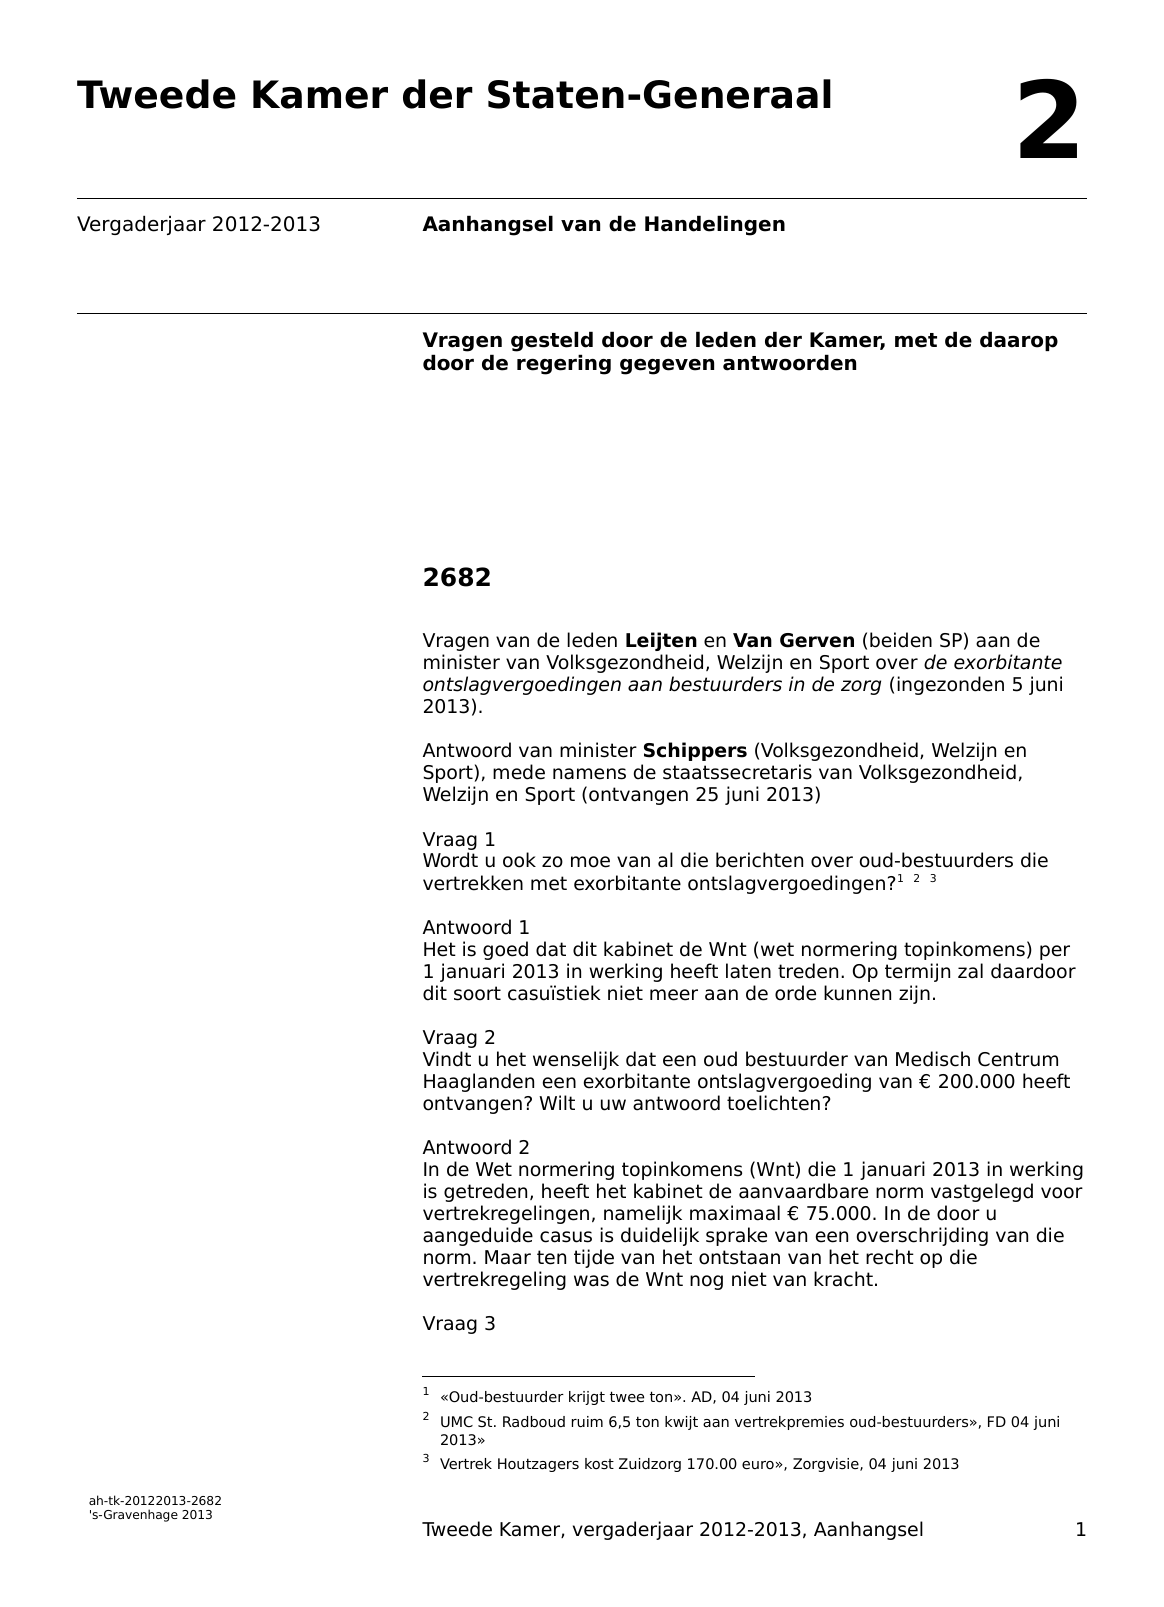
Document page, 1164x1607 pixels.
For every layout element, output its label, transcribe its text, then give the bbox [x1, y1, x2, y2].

text Het is goed dat dit kabinet de Wnt (wet normering topinkomens) per 1 januari 2013 in werking heeft laten treden. Op termijn zal daardoor dit soort casuïstiek niet meer aan de orde kunnen zijn. [422, 938, 1087, 1004]
text Antwoord 1 [422, 917, 1087, 938]
text Vraag 2 [422, 1027, 1087, 1049]
table_cell Vergaderjaar 2012-2013 [77, 199, 422, 313]
text Antwoord 2 [422, 1137, 1087, 1159]
table_cell Vragen gesteld door de leden der Kamer, met de daarop door de regering gegeven antwoorden [422, 314, 1087, 375]
text Antwoord van minister Schippers (Volksgezondheid, Welzijn en Sport), mede namens de staatssecretaris van Volksgezondheid, Welzijn en Sport (ontvangen 25 juni 2013) [422, 740, 1087, 806]
text Vraag 3 [422, 1313, 1087, 1335]
text Wordt u ook zo moe van al die berichten over oud-bestuurders die vertrekken met exorbitante ontslagvergoedingen? [422, 850, 1087, 894]
text UMC St. Radboud ruim 6,5 ton kwijt aan vertrekpremies oud-bestuurders», FD 04 juni 2013» [422, 1410, 1087, 1449]
table_cell [77, 314, 422, 375]
table_header Tweede Kamer der Staten-Generaal [77, 59, 886, 198]
table_cell Aanhangsel van de Handelingen [422, 199, 1087, 313]
text Vindt u het wenselijk dat een oud bestuurder van Medisch Centrum Haaglanden een exorbitante ontslagvergoeding van € 200.000 heeft ontvangen? Wilt u uw antwoord toelichten? [422, 1049, 1087, 1114]
text «Oud-bestuurder krijgt twee ton». AD, 04 juni 2013 [422, 1385, 1087, 1407]
text Vertrek Houtzagers kost Zuidzorg 170.00 euro», Zorgvisie, 04 juni 2013 [422, 1452, 1087, 1474]
text In de Wet normering topinkomens (Wnt) die 1 januari 2013 in werking is getreden, heeft het kabinet de aanvaardbare norm vastgelegd voor vertrekregelingen, namelijk maximaal € 75.000. In de door u aangeduide casus is duidelijk sprake van een overschrijding van die norm. Maar ten tijde van het ontstaan van het recht op die vertrekregeling was de Wnt nog niet van kracht. [422, 1159, 1087, 1291]
table_header 2 [886, 59, 1087, 198]
text Vraag 1 [422, 828, 1087, 850]
text 's-Gravenhage 2013 [88, 1508, 323, 1522]
text Vragen van de leden Leijten en Van Gerven (beiden SP) aan de minister van Volksgezondheid, Welzijn en Sport over de exorbitante ontslagvergoedingen aan bestuurders in de zorg (ingezonden 5 juni 2013). [422, 630, 1087, 718]
text 2682 [422, 563, 1087, 592]
text ah-tk-20122013-2682 [88, 1494, 323, 1508]
